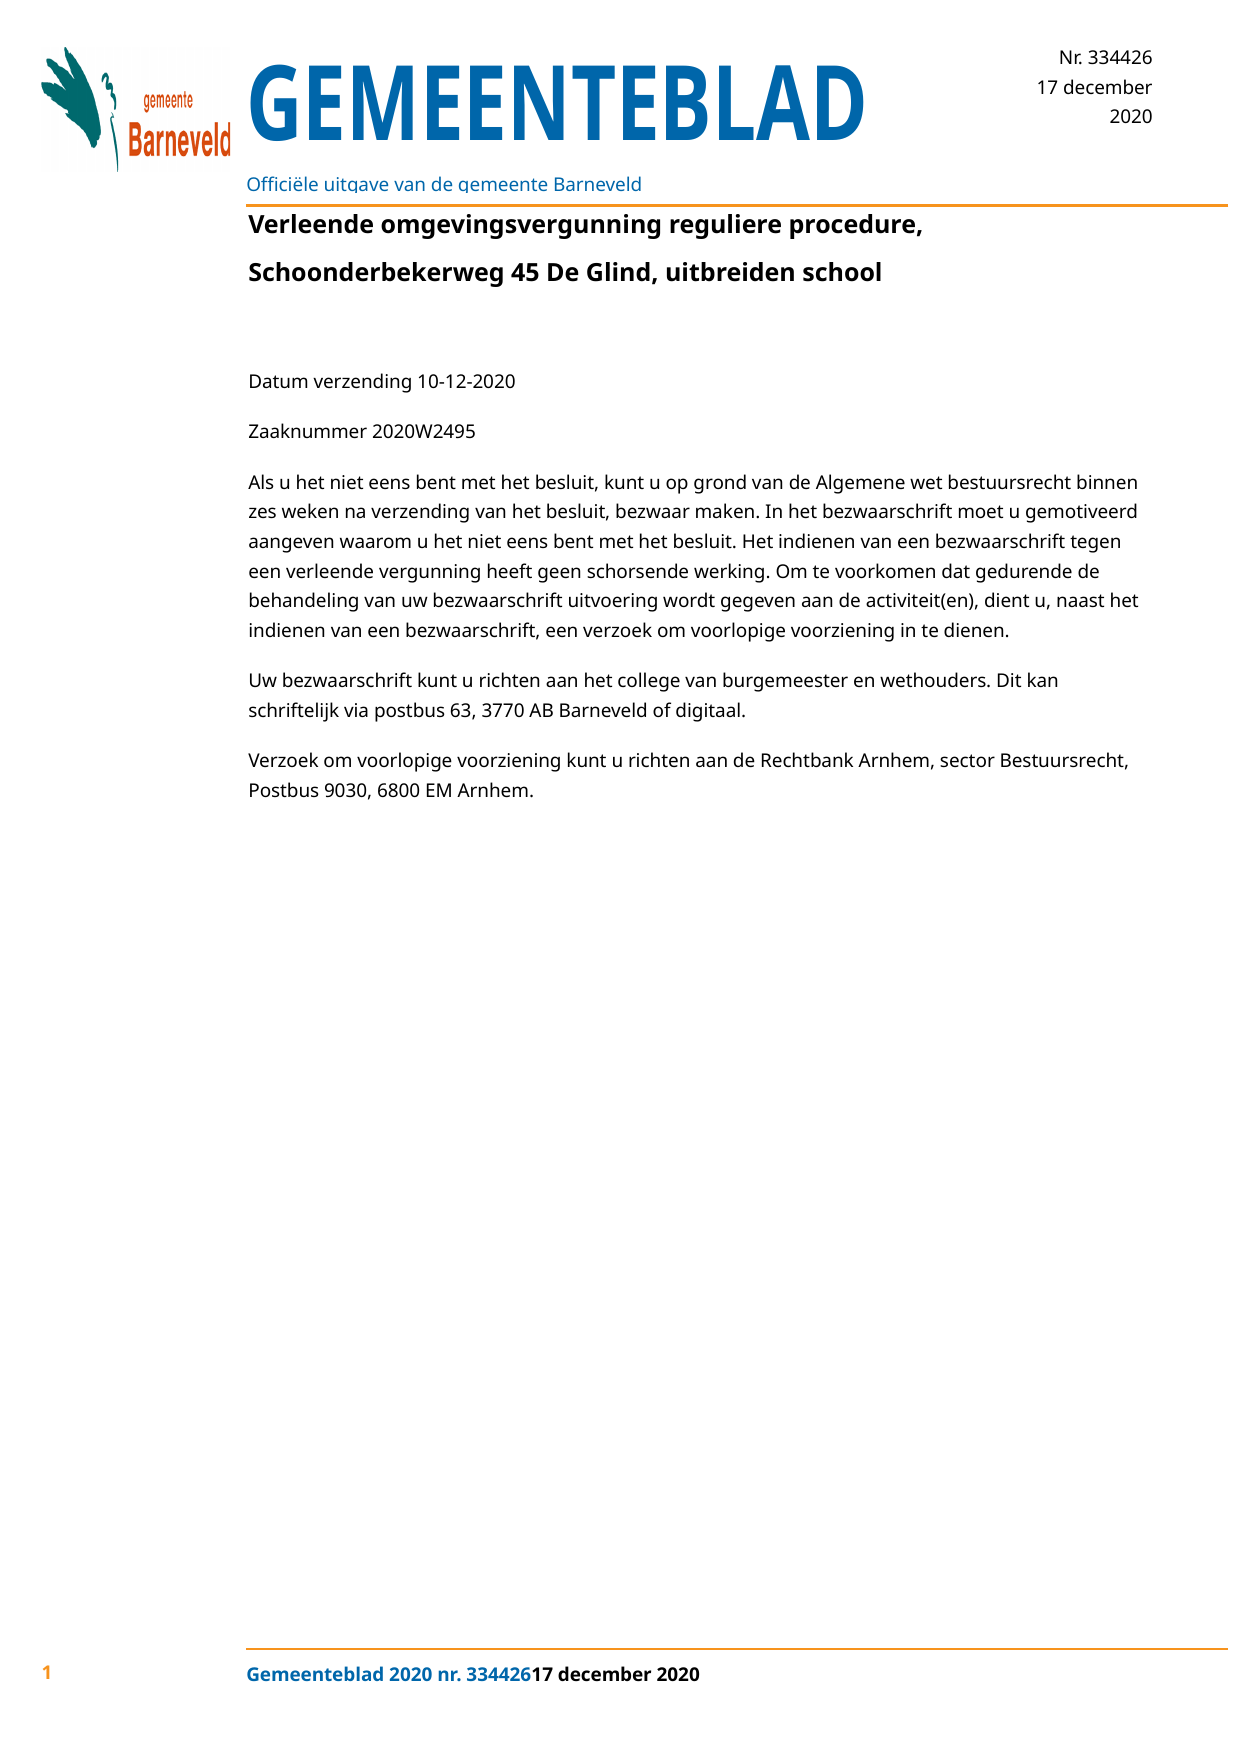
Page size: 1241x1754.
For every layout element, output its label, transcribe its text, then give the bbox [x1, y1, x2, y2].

text Verzoek om voorlopige voorziening kunt u richten aan de Rechtbank Arnhem, sector Bestuursrecht, Postbus 9030, 6800 EM Arnhem. [248, 747, 1152, 803]
picture [41, 47, 231, 172]
text Als u het niet eens bent met het besluit, kunt u op grond van de Algemene wet bestuursrecht binnen zes weken na verzending van het besluit, bezwaar maken. In het bezwaarschrift moet u gemotiveerd aangeven waarom u het niet eens bent met het besluit. Het indienen van een bezwaarschrift tegen een verleende vergunning heeft geen schorsende werking. Om te voorkomen dat gedurende de behandeling van uw bezwaarschrift uitvoering wordt gegeven aan de activiteit(en), dient u, naast het indienen van een bezwaarschrift, een verzoek om voorlopige voorziening in te dienen. [248, 469, 1152, 643]
text Datum verzending 10-12-2020 [248, 368, 1152, 394]
text Zaaknummer 2020W2495 [248, 419, 1152, 444]
text Uw bezwaarschrift kunt u richten aan het college van burgemeester en wethouders. Dit kan schriftelijk via postbus 63, 3770 AB Barneveld of digitaal. [248, 667, 1152, 723]
text Verleende omgevingsvergunning reguliere procedure, Schoonderbekerweg 45 De Glind, uitbreiden school [248, 207, 1152, 288]
